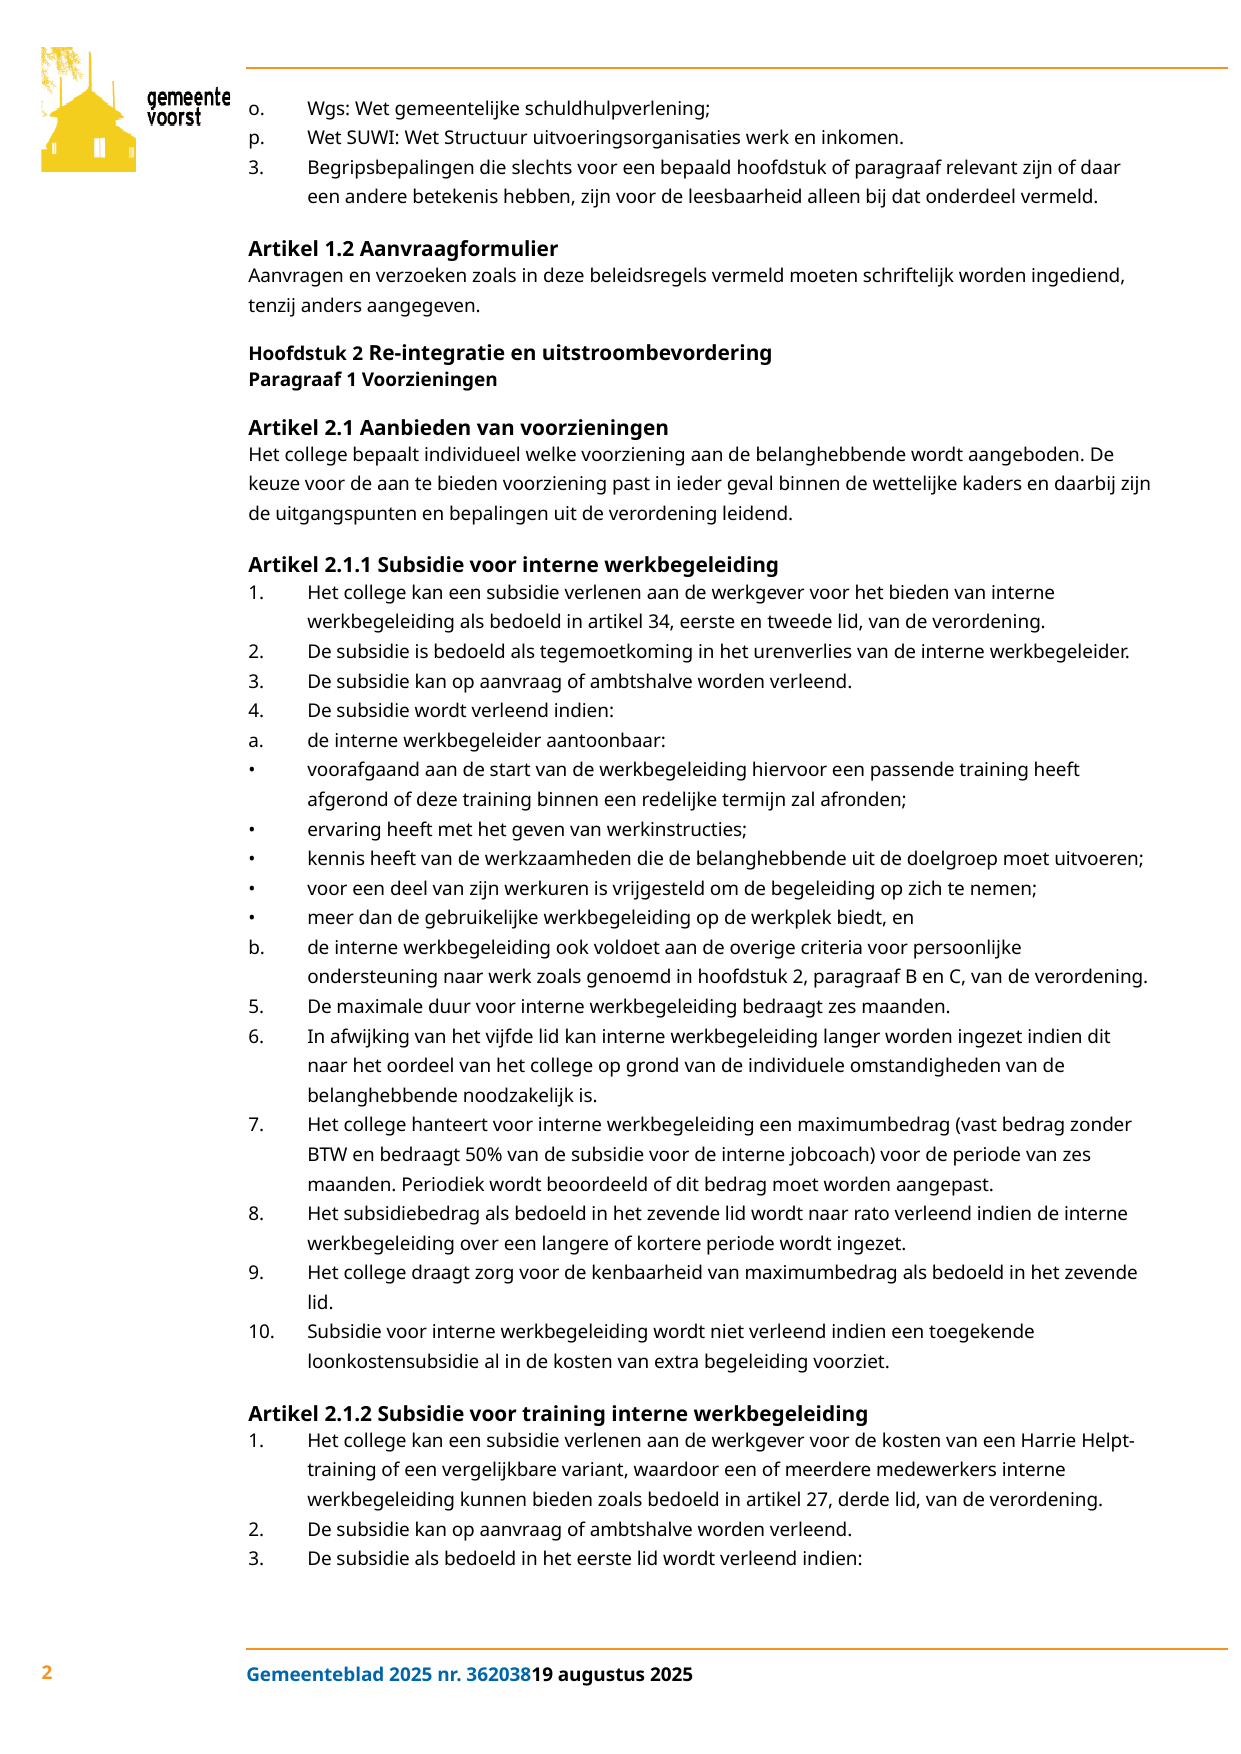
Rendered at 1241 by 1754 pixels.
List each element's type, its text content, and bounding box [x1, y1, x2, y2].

list De subsidie wordt verleend indien: [248, 697, 1152, 723]
list De subsidie als bedoeld in het eerste lid wordt verleend indien: [248, 1545, 1152, 1571]
text Het college bepaalt individueel welke voorziening aan de belanghebbende wordt aangeboden. De keuze voor de aan te bieden voorziening past in ieder geval binnen de wettelijke kaders en daarbij zijn de uitgangspunten en bepalingen uit de verordening leidend. [248, 441, 1152, 526]
list de interne werkbegeleiding ook voldoet aan de overige criteria voor persoonlijke ondersteuning naar werk zoals genoemd in hoofdstuk 2, paragraaf B en C, van de verordening. [248, 934, 1152, 989]
list In afwijking van het vijfde lid kan interne werkbegeleiding langer worden ingezet indien dit naar het oordeel van het college op grond van de individuele omstandigheden van de belanghebbende noodzakelijk is. [248, 1023, 1152, 1108]
list Het subsidiebedrag als bedoeld in het zevende lid wordt naar rato verleend indien de interne werkbegeleiding over een langere of kortere periode wordt ingezet. [248, 1200, 1152, 1256]
text Paragraaf 1 Voorzieningen [248, 366, 1152, 392]
list meer dan de gebruikelijke werkbegeleiding op de werkplek biedt, en [248, 904, 1152, 930]
text Artikel 2.1 Aanbieden van voorzieningen [248, 413, 1152, 441]
list Het college draagt zorg voor de kenbaarheid van maximumbedrag als bedoeld in het zevende lid. [248, 1259, 1152, 1315]
list De subsidie is bedoeld als tegemoetkoming in het urenverlies van de interne werkbegeleider. [248, 638, 1152, 664]
list voorafgaand aan de start van de werkbegeleiding hiervoor een passende training heeft afgerond of deze training binnen een redelijke termijn zal afronden; [248, 757, 1152, 812]
list Het college kan een subsidie verlenen aan de werkgever voor het bieden van interne werkbegeleiding als bedoeld in artikel 34, eerste en tweede lid, van de verordening. [248, 579, 1152, 634]
text Artikel 2.1.1 Subsidie voor interne werkbegeleiding [248, 551, 1152, 579]
list ervaring heeft met het geven van werkinstructies; [248, 816, 1152, 841]
list De subsidie kan op aanvraag of ambtshalve worden verleend. [248, 668, 1152, 693]
text Aanvragen en verzoeken zoals in deze beleidsregels vermeld moeten schriftelijk worden ingediend, tenzij anders aangegeven. [248, 262, 1152, 318]
list De maximale duur voor interne werkbegeleiding bedraagt zes maanden. [248, 993, 1152, 1019]
text Artikel 1.2 Aanvraagformulier [248, 234, 1152, 262]
text Hoofdstuk 2 Re-integratie en uitstroombevordering [248, 338, 1152, 366]
list Het college hanteert voor interne werkbegeleiding een maximumbedrag (vast bedrag zonder BTW en bedraagt 50% van de subsidie voor de interne jobcoach) voor de periode van zes maanden. Periodiek wordt beoordeeld of dit bedrag moet worden aangepast. [248, 1112, 1152, 1196]
list de interne werkbegeleider aantoonbaar: [248, 727, 1152, 753]
list voor een deel van zijn werkuren is vrijgesteld om de begeleiding op zich te nemen; [248, 875, 1152, 901]
list kennis heeft van de werkzaamheden die de belanghebbende uit de doelgroep moet uitvoeren; [248, 845, 1152, 871]
text Artikel 2.1.2 Subsidie voor training interne werkbegeleiding [248, 1399, 1152, 1427]
list Wet SUWI: Wet Structuur uitvoeringsorganisaties werk en inkomen. [248, 124, 1152, 150]
list Begripsbepalingen die slechts voor een bepaald hoofdstuk of paragraaf relevant zijn of daar een andere betekenis hebben, zijn voor de leesbaarheid alleen bij dat onderdeel vermeld. [248, 154, 1152, 209]
list De subsidie kan op aanvraag of ambtshalve worden verleend. [248, 1516, 1152, 1542]
list Het college kan een subsidie verlenen aan de werkgever voor de kosten van een Harrie Helpt-training of een vergelijkbare variant, waardoor een of meerdere medewerkers interne werkbegeleiding kunnen bieden zoals bedoeld in artikel 27, derde lid, van de verordening. [248, 1427, 1152, 1512]
list Wgs: Wet gemeentelijke schuldhulpverlening; [248, 95, 1152, 121]
picture [41, 47, 231, 172]
list Subsidie voor interne werkbegeleiding wordt niet verleend indien een toegekende loonkostensubsidie al in de kosten van extra begeleiding voorziet. [248, 1319, 1152, 1374]
